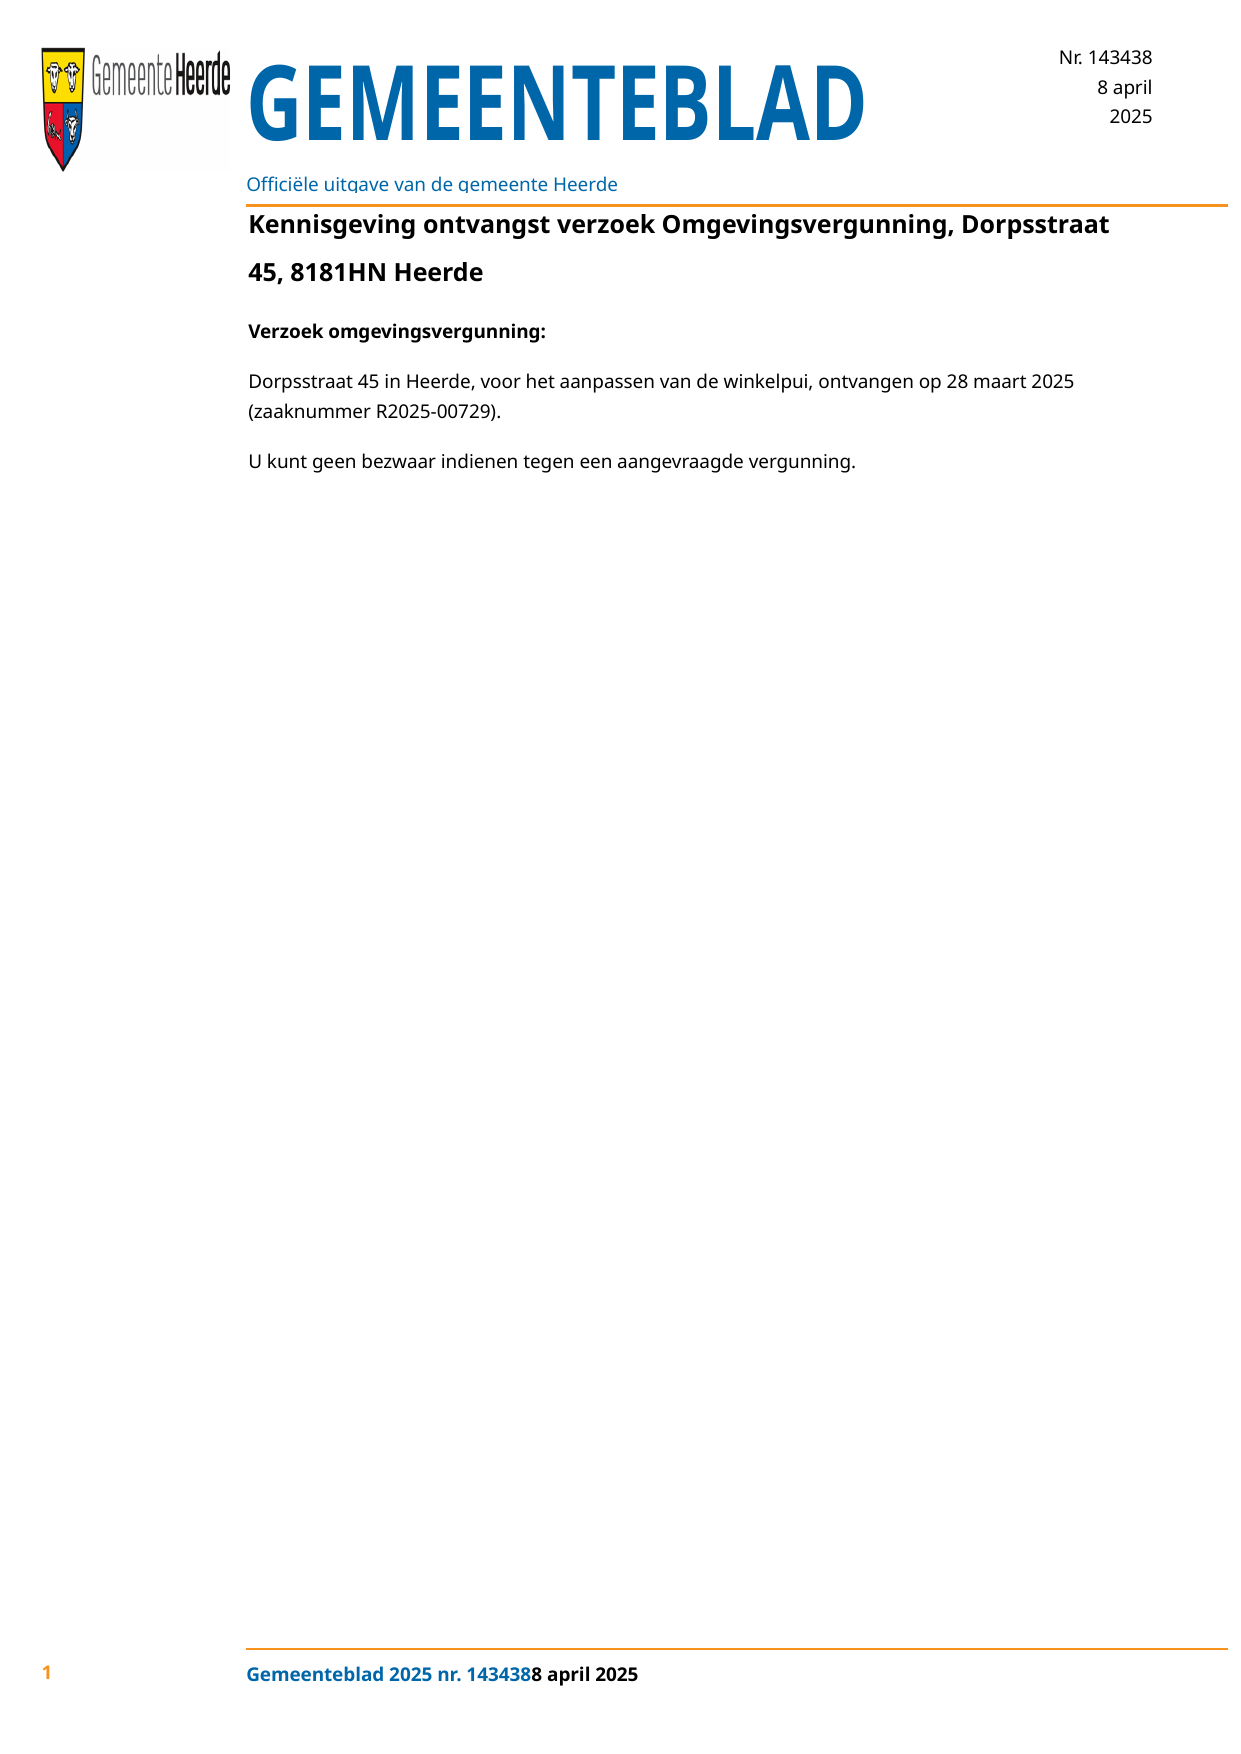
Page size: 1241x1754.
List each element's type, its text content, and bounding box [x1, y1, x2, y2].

text Verzoek omgevingsvergunning: [248, 318, 1152, 344]
text U kunt geen bezwaar indienen tegen een aangevraagde vergunning. [248, 448, 1152, 474]
text Kennisgeving ontvangst verzoek Omgevingsvergunning, Dorpsstraat 45, 8181HN Heerde [248, 207, 1152, 288]
picture [41, 47, 231, 172]
text Dorpsstraat 45 in Heerde, voor het aanpassen van de winkelpui, ontvangen op 28 maart 2025 (zaaknummer R2025-00729). [248, 368, 1152, 424]
